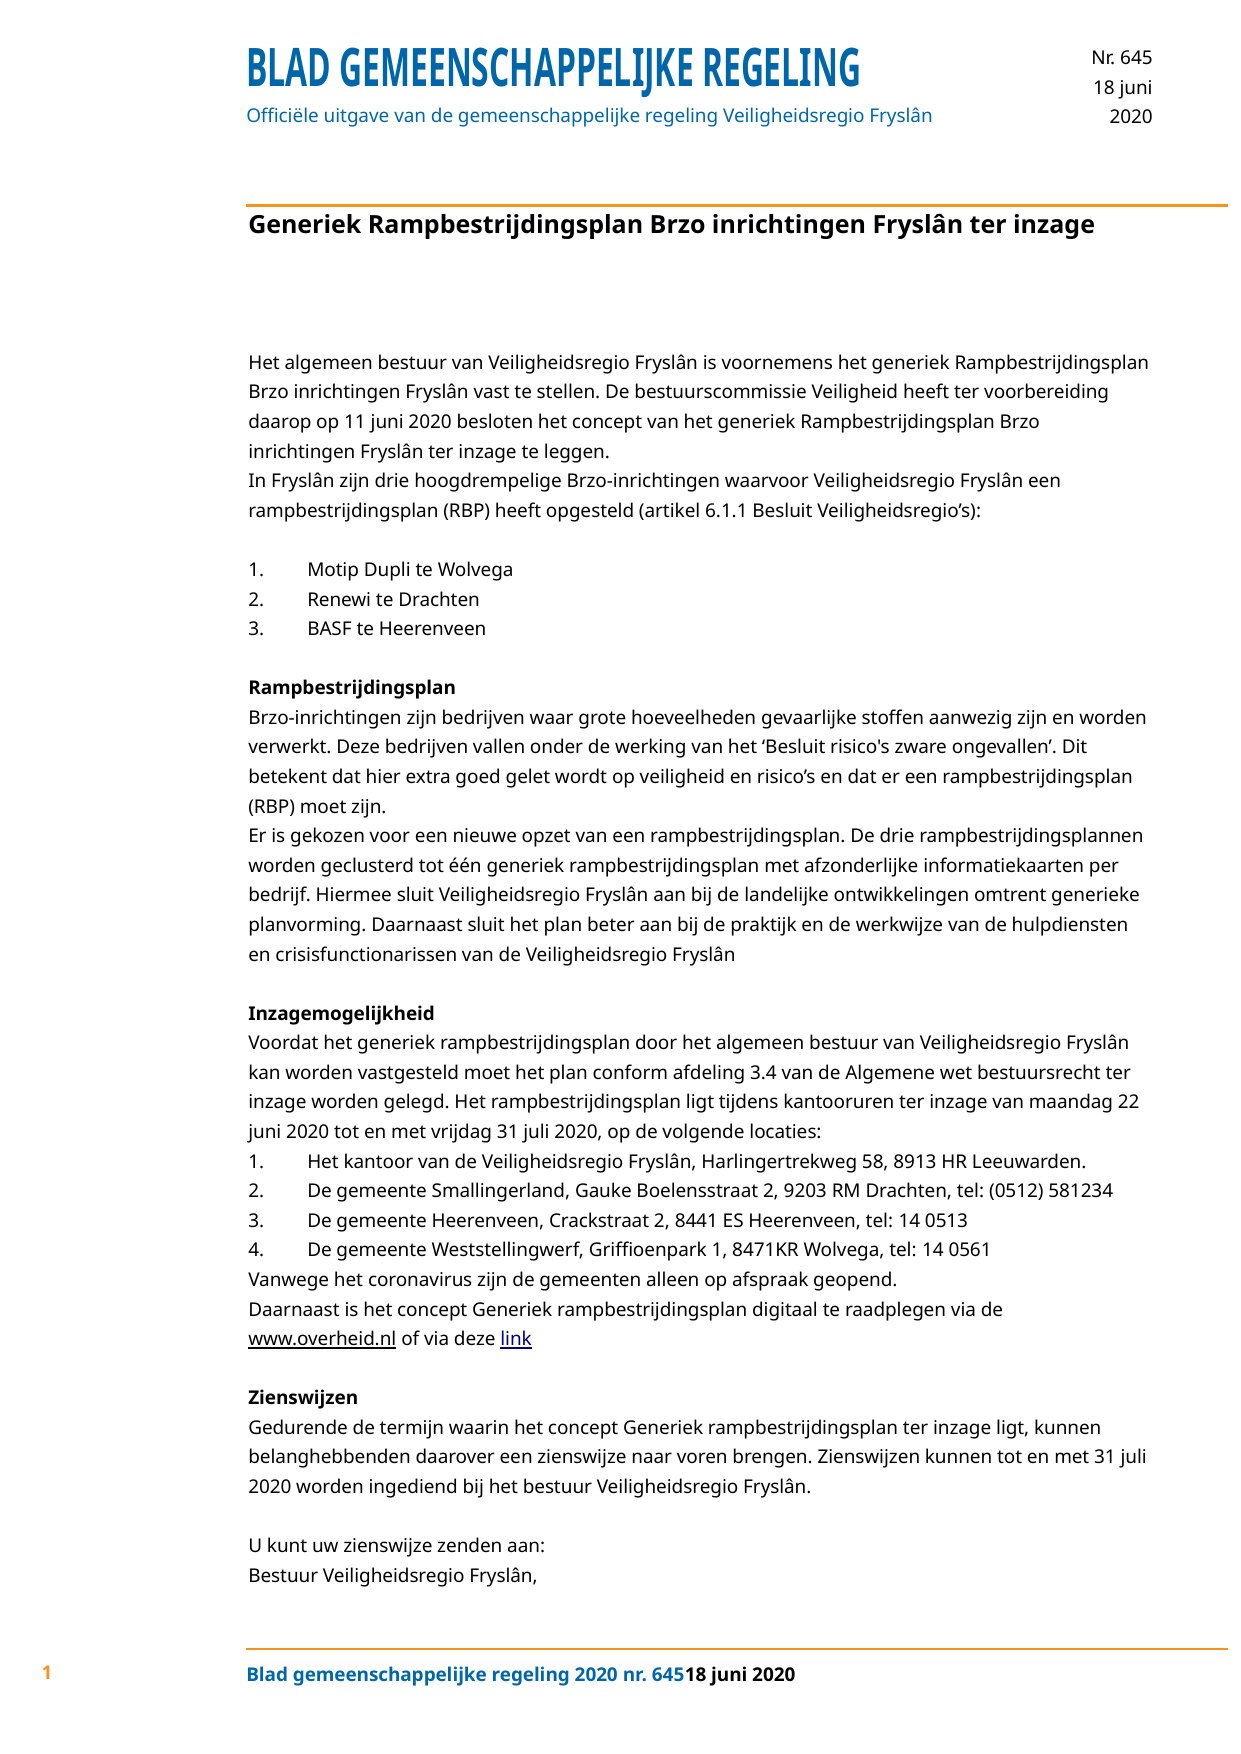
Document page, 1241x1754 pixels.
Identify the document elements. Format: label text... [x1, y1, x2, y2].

list De gemeente Weststellingwerf, Griffioenpark 1, 8471KR Wolvega, tel: 14 0561 [248, 1237, 1152, 1262]
text U kunt uw zienswijze zenden aan: [248, 1532, 1152, 1558]
text Het algemeen bestuur van Veiligheidsregio Fryslân is voornemens het generiek Rampbestrijdingsplan Brzo inrichtingen Fryslân vast te stellen. De bestuurscommissie Veiligheid heeft ter voorbereiding daarop op 11 juni 2020 besloten het concept van het generiek Rampbestrijdingsplan Brzo inrichtingen Fryslân ter inzage te leggen. [248, 349, 1152, 464]
list Het kantoor van de Veiligheidsregio Fryslân, Harlingertrekweg 58, 8913 HR Leeuwarden. [248, 1148, 1152, 1174]
text Vanwege het coronavirus zijn de gemeenten alleen op afspraak geopend. [248, 1266, 1152, 1292]
picture [41, 47, 231, 172]
text In Fryslân zijn drie hoogdrempelige Brzo-inrichtingen waarvoor Veiligheidsregio Fryslân een rampbestrijdingsplan (RBP) heeft opgesteld (artikel 6.1.1 Besluit Veiligheidsregio’s): [248, 467, 1152, 523]
text Gedurende de termijn waarin het concept Generiek rampbestrijdingsplan ter inzage ligt, kunnen belanghebbenden daarover een zienswijze naar voren brengen. Zienswijzen kunnen tot en met 31 juli 2020 worden ingediend bij het bestuur Veiligheidsregio Fryslân. [248, 1414, 1152, 1499]
list Motip Dupli te Wolvega [248, 556, 1152, 582]
list BASF te Heerenveen [248, 615, 1152, 641]
text Daarnaast is het concept Generiek rampbestrijdingsplan digitaal te raadplegen via de www.overheid.nl of via deze link [248, 1296, 1152, 1351]
text Er is gekozen voor een nieuwe opzet van een rampbestrijdingsplan. De drie rampbestrijdingsplannen worden geclusterd tot één generiek rampbestrijdingsplan met afzonderlijke informatiekaarten per bedrijf. Hiermee sluit Veiligheidsregio Fryslân aan bij de landelijke ontwikkelingen omtrent generieke planvorming. Daarnaast sluit het plan beter aan bij de praktijk en de werkwijze van de hulpdiensten en crisisfunctionarissen van de Veiligheidsregio Fryslân [248, 822, 1152, 967]
text Bestuur Veiligheidsregio Fryslân, [248, 1562, 1152, 1588]
text Brzo-inrichtingen zijn bedrijven waar grote hoeveelheden gevaarlijke stoffen aanwezig zijn en worden verwerkt. Deze bedrijven vallen onder de werking van het ‘Besluit risico's zware ongevallen’. Dit betekent dat hier extra goed gelet wordt op veiligheid en risico’s en dat er een rampbestrijdingsplan (RBP) moet zijn. [248, 704, 1152, 819]
text Rampbestrijdingsplan [248, 674, 1152, 700]
text Inzagemogelijkheid [248, 1000, 1152, 1026]
list De gemeente Smallingerland, Gauke Boelensstraat 2, 9203 RM Drachten, tel: (0512) 581234 [248, 1177, 1152, 1203]
list Renewi te Drachten [248, 586, 1152, 612]
text Voordat het generiek rampbestrijdingsplan door het algemeen bestuur van Veiligheidsregio Fryslân kan worden vastgesteld moet het plan conform afdeling 3.4 van de Algemene wet bestuursrecht ter inzage worden gelegd. Het rampbestrijdingsplan ligt tijdens kantooruren ter inzage van maandag 22 juni 2020 tot en met vrijdag 31 juli 2020, op de volgende locaties: [248, 1029, 1152, 1144]
list De gemeente Heerenveen, Crackstraat 2, 8441 ES Heerenveen, tel: 14 0513 [248, 1207, 1152, 1233]
text Generiek Rampbestrijdingsplan Brzo inrichtingen Fryslân ter inzage [248, 207, 1152, 241]
text Zienswijzen [248, 1384, 1152, 1410]
